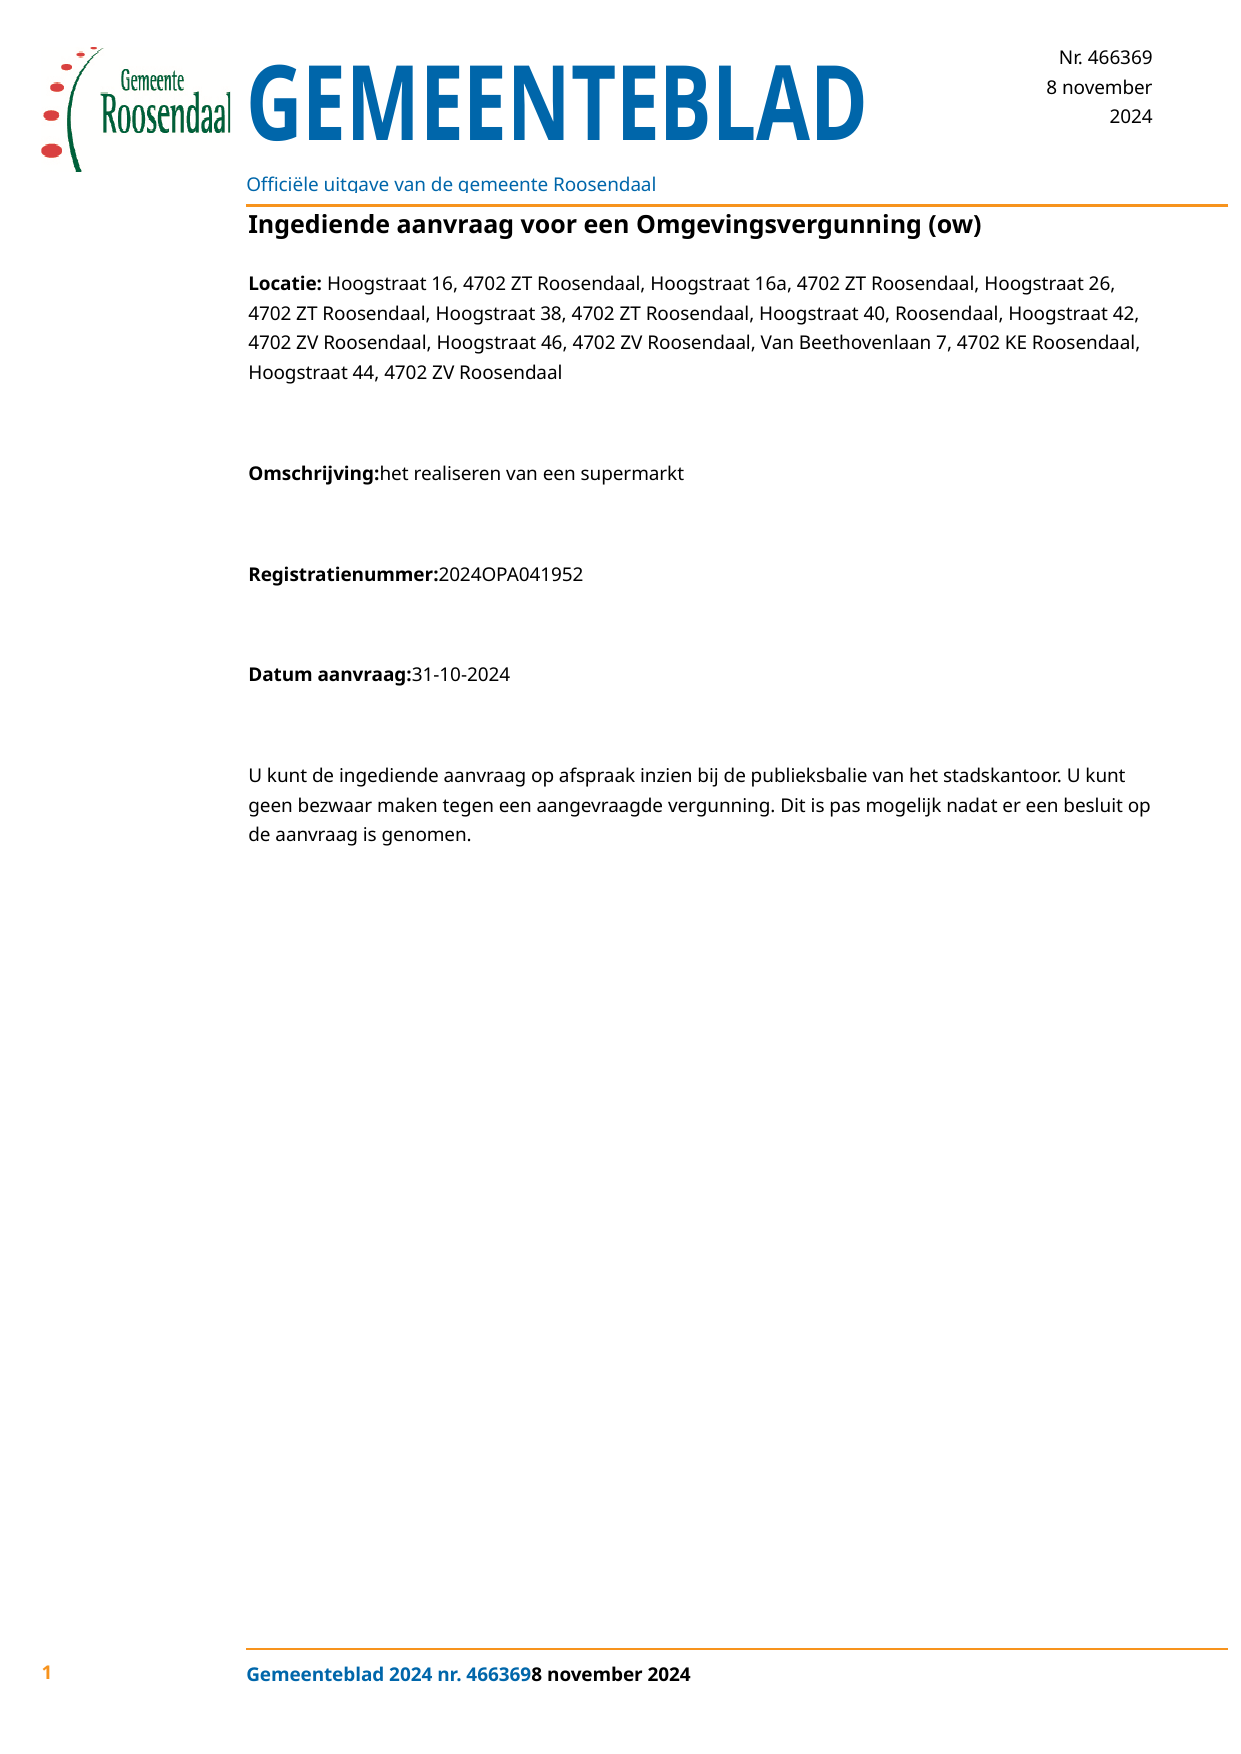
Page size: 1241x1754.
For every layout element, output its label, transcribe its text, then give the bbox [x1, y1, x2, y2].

text U kunt de ingediende aanvraag op afspraak inzien bij de publieksbalie van het stadskantoor. U kunt geen bezwaar maken tegen een aangevraagde vergunning. Dit is pas mogelijk nadat er een besluit op de aanvraag is genomen. [248, 762, 1152, 847]
text Registratienummer:2024OPA041952 [248, 561, 1152, 586]
text Omschrijving:het realiseren van een supermarkt [248, 460, 1152, 486]
picture [41, 47, 231, 172]
text Locatie: Hoogstraat 16, 4702 ZT Roosendaal, Hoogstraat 16a, 4702 ZT Roosendaal, Hoogstraat 26, 4702 ZT Roosendaal, Hoogstraat 38, 4702 ZT Roosendaal, Hoogstraat 40, Roosendaal, Hoogstraat 42, 4702 ZV Roosendaal, Hoogstraat 46, 4702 ZV Roosendaal, Van Beethovenlaan 7, 4702 KE Roosendaal, Hoogstraat 44, 4702 ZV Roosendaal [248, 270, 1152, 385]
text Datum aanvraag:31-10-2024 [248, 662, 1152, 687]
text Ingediende aanvraag voor een Omgevingsvergunning (ow) [248, 207, 1152, 241]
